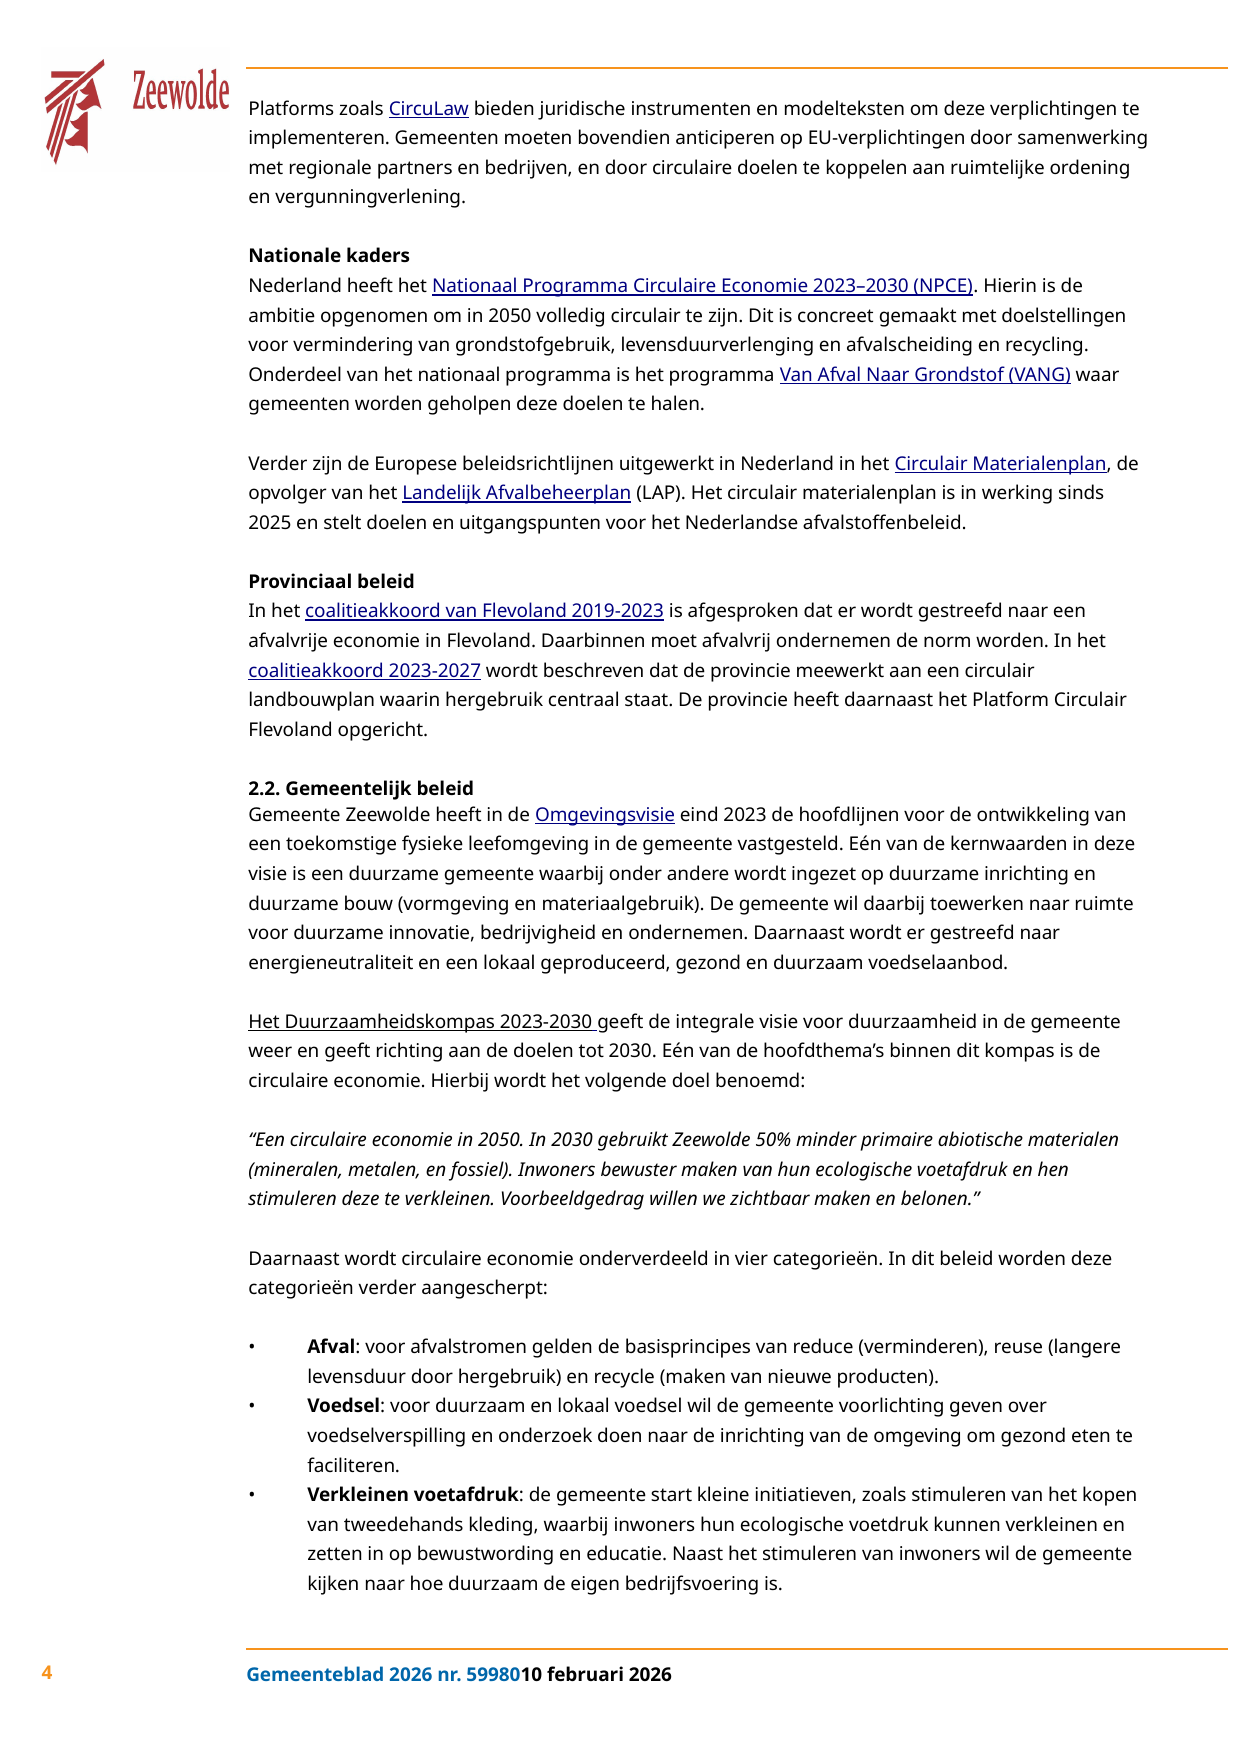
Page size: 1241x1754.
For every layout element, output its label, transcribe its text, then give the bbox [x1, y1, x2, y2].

text Verder zijn de Europese beleidsrichtlijnen uitgewerkt in Nederland in het Circulair Materialenplan, de opvolger van het Landelijk Afvalbeheerplan (LAP). Het circulair materialenplan is in werking sinds 2025 en stelt doelen en uitgangspunten voor het Nederlandse afvalstoffenbeleid. [248, 450, 1152, 535]
picture [41, 47, 231, 172]
text Platforms zoals CircuLaw bieden juridische instrumenten en modelteksten om deze verplichtingen te implementeren. Gemeenten moeten bovendien anticiperen op EU-verplichtingen door samenwerking met regionale partners en bedrijven, en door circulaire doelen te koppelen aan ruimtelijke ordening en vergunningverlening. [248, 95, 1152, 209]
list Voedsel: voor duurzaam en lokaal voedsel wil de gemeente voorlichting geven over voedselverspilling en onderzoek doen naar de inrichting van de omgeving om gezond eten te faciliteren. [248, 1393, 1152, 1477]
text Nationale kaders [248, 243, 1152, 268]
text Nederland heeft het Nationaal Programma Circulaire Economie 2023–2030 (NPCE). Hierin is de ambitie opgenomen om in 2050 volledig circulair te zijn. Dit is concreet gemaakt met doelstellingen voor vermindering van grondstofgebruik, levensduurverlenging en afvalscheiding en recycling. Onderdeel van het nationaal programma is het programma Van Afval Naar Grondstof (VANG) waar gemeenten worden geholpen deze doelen te halen. [248, 272, 1152, 416]
text Daarnaast wordt circulaire economie onderverdeeld in vier categorieën. In dit beleid worden deze categorieën verder aangescherpt: [248, 1245, 1152, 1300]
text 2.2. Gemeentelijk beleid [248, 775, 1152, 801]
text “Een circulaire economie in 2050. In 2030 gebruikt Zeewolde 50% minder primaire abiotische materialen (mineralen, metalen, en fossiel). Inwoners bewuster maken van hun ecologische voetafdruk en hen stimuleren deze te verkleinen. Voorbeeldgedrag willen we zichtbaar maken en belonen.” [248, 1126, 1152, 1211]
text Gemeente Zeewolde heeft in de Omgevingsvisie eind 2023 de hoofdlijnen voor de ontwikkeling van een toekomstige fysieke leefomgeving in de gemeente vastgesteld. Eén van de kernwaarden in deze visie is een duurzame gemeente waarbij onder andere wordt ingezet op duurzame inrichting en duurzame bouw (vormgeving en materiaalgebruik). De gemeente wil daarbij toewerken naar ruimte voor duurzame innovatie, bedrijvigheid en ondernemen. Daarnaast wordt er gestreefd naar energieneutraliteit en een lokaal geproduceerd, gezond en duurzaam voedselaanbod. [248, 801, 1152, 974]
list Afval: voor afvalstromen gelden de basisprincipes van reduce (verminderen), reuse (langere levensduur door hergebruik) en recycle (maken van nieuwe producten). [248, 1333, 1152, 1389]
list Verkleinen voetafdruk: de gemeente start kleine initiatieven, zoals stimuleren van het kopen van tweedehands kleding, waarbij inwoners hun ecologische voetdruk kunnen verkleinen en zetten in op bewustwording en educatie. Naast het stimuleren van inwoners wil de gemeente kijken naar hoe duurzaam de eigen bedrijfsvoering is. [248, 1481, 1152, 1596]
text Provinciaal beleid [248, 568, 1152, 594]
text In het coalitieakkoord van Flevoland 2019-2023 is afgesproken dat er wordt gestreefd naar een afvalvrije economie in Flevoland. Daarbinnen moet afvalvrij ondernemen de norm worden. In het coalitieakkoord 2023-2027 wordt beschreven dat de provincie meewerkt aan een circulair landbouwplan waarin hergebruik centraal staat. De provincie heeft daarnaast het Platform Circulair Flevoland opgericht. [248, 598, 1152, 742]
text Het Duurzaamheidskompas 2023-2030 geeft de integrale visie voor duurzaamheid in de gemeente weer en geeft richting aan de doelen tot 2030. Eén van de hoofdthema’s binnen dit kompas is de circulaire economie. Hierbij wordt het volgende doel benoemd: [248, 1008, 1152, 1093]
